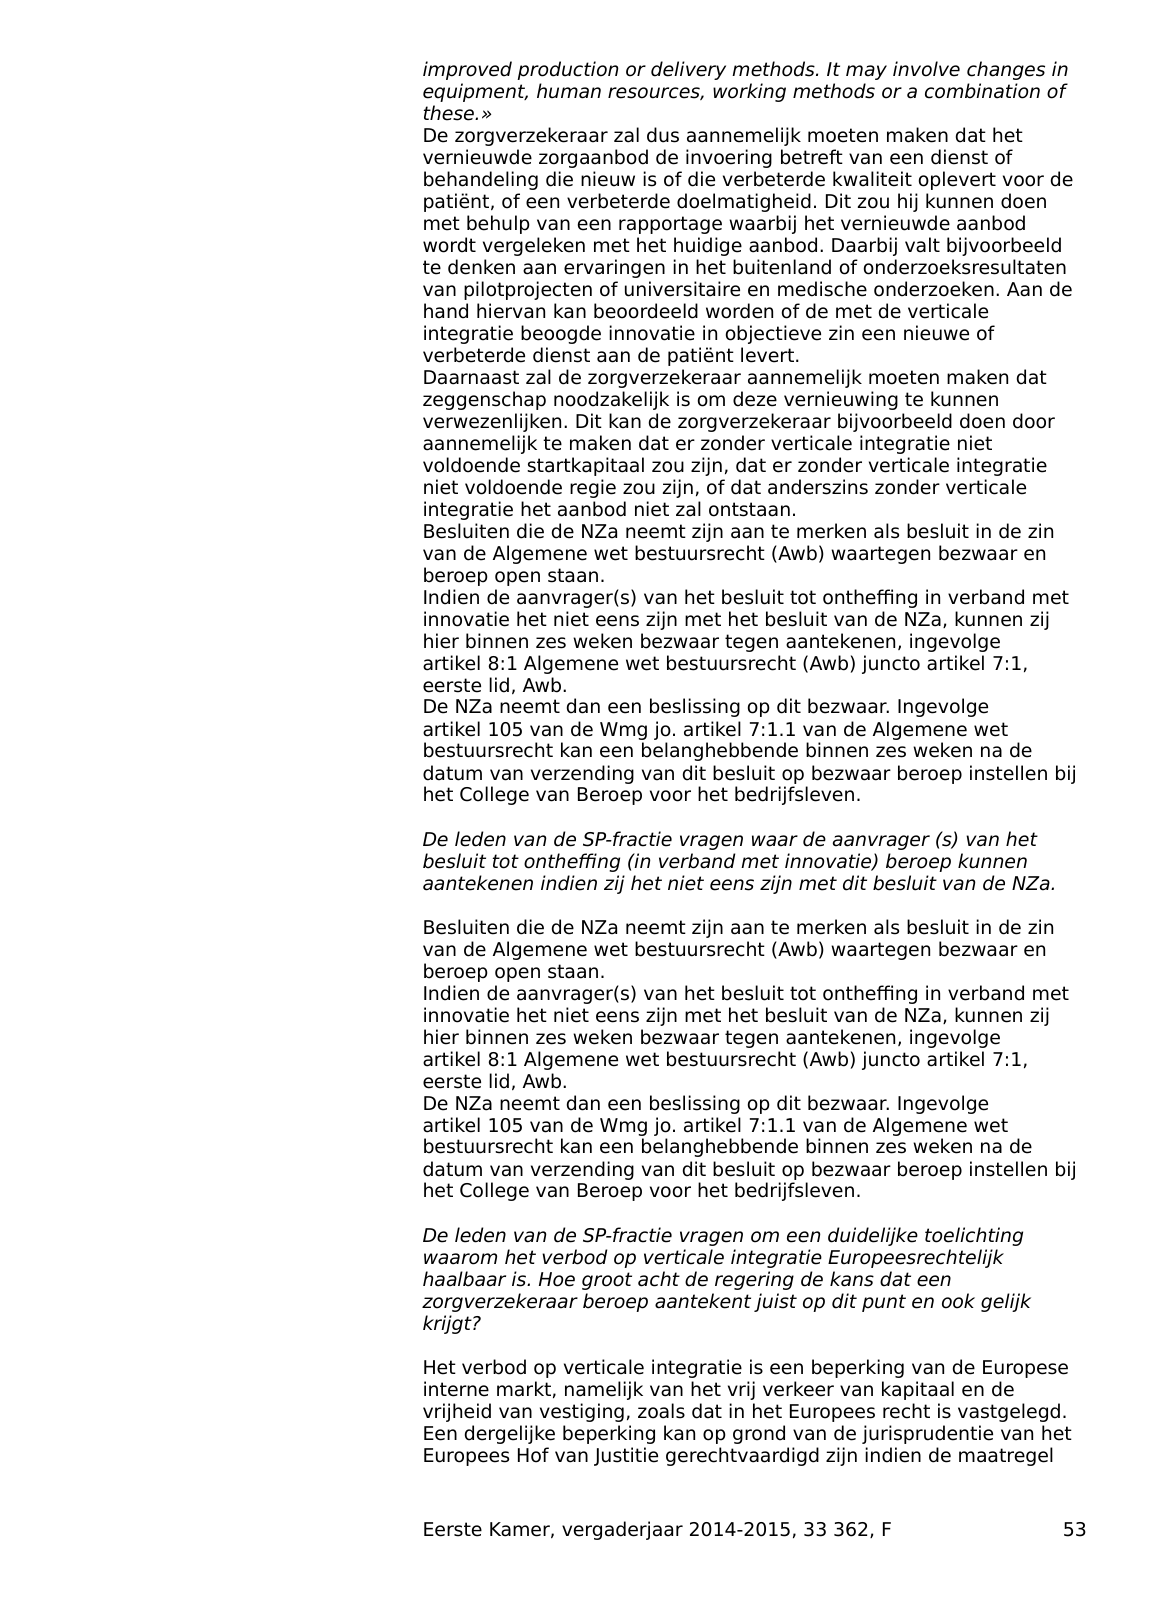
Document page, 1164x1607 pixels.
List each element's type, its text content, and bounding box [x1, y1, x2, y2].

text Besluiten die de NZa neemt zijn aan te merken als besluit in de zin van de Algemene wet bestuursrecht (Awb) waartegen bezwaar en beroep open staan. [422, 521, 1087, 587]
text Daarnaast zal de zorgverzekeraar aannemelijk moeten maken dat zeggenschap noodzakelijk is om deze vernieuwing te kunnen verwezenlijken. Dit kan de zorgverzekeraar bijvoorbeeld doen door aannemelijk te maken dat er zonder verticale integratie niet voldoende startkapitaal zou zijn, dat er zonder verticale integratie niet voldoende regie zou zijn, of dat anderszins zonder verticale integratie het aanbod niet zal ontstaan. [422, 367, 1087, 521]
text Indien de aanvrager(s) van het besluit tot ontheffing in verband met innovatie het niet eens zijn met het besluit van de NZa, kunnen zij hier binnen zes weken bezwaar tegen aantekenen, ingevolge artikel 8:1 Algemene wet bestuursrecht (Awb) juncto artikel 7:1, eerste lid, Awb. [422, 587, 1087, 696]
text De NZa neemt dan een beslissing op dit bezwaar. Ingevolge artikel 105 van de Wmg jo. artikel 7:1.1 van de Algemene wet bestuursrecht kan een belanghebbende binnen zes weken na de datum van verzending van dit besluit op bezwaar beroep instellen bij het College van Beroep voor het bedrijfsleven. [422, 1092, 1087, 1202]
text De NZa neemt dan een beslissing op dit bezwaar. Ingevolge artikel 105 van de Wmg jo. artikel 7:1.1 van de Algemene wet bestuursrecht kan een belanghebbende binnen zes weken na de datum van verzending van dit besluit op bezwaar beroep instellen bij het College van Beroep voor het bedrijfsleven. [422, 696, 1087, 806]
text Besluiten die de NZa neemt zijn aan te merken als besluit in de zin van de Algemene wet bestuursrecht (Awb) waartegen bezwaar en beroep open staan. [422, 917, 1087, 983]
text Indien de aanvrager(s) van het besluit tot ontheffing in verband met innovatie het niet eens zijn met het besluit van de NZa, kunnen zij hier binnen zes weken bezwaar tegen aantekenen, ingevolge artikel 8:1 Algemene wet bestuursrecht (Awb) juncto artikel 7:1, eerste lid, Awb. [422, 983, 1087, 1092]
text De zorgverzekeraar zal dus aannemelijk moeten maken dat het vernieuwde zorgaanbod de invoering betreft van een dienst of behandeling die nieuw is of die verbeterde kwaliteit oplevert voor de patiënt, of een verbeterde doelmatigheid. Dit zou hij kunnen doen met behulp van een rapportage waarbij het vernieuwde aanbod wordt vergeleken met het huidige aanbod. Daarbij valt bijvoorbeeld te denken aan ervaringen in het buitenland of onderzoeksresultaten van pilotprojecten of universitaire en medische onderzoeken. Aan de hand hiervan kan beoordeeld worden of de met de verticale integratie beoogde innovatie in objectieve zin een nieuwe of verbeterde dienst aan de patiënt levert. [422, 125, 1087, 367]
text Het verbod op verticale integratie is een beperking van de Europese interne markt, namelijk van het vrij verkeer van kapitaal en de vrijheid van vestiging, zoals dat in het Europees recht is vastgelegd. Een dergelijke beperking kan op grond van de jurisprudentie van het Europees Hof van Justitie gerechtvaardigd zijn indien de maatregel [422, 1357, 1087, 1467]
text improved production or delivery methods. It may involve changes in equipment, human resources, working methods or a combination of these.» [422, 59, 1087, 125]
text De leden van de SP-fractie vragen om een duidelijke toelichting waarom het verbod op verticale integratie Europeesrechtelijk haalbaar is. Hoe groot acht de regering de kans dat een zorgverzekeraar beroep aantekent juist op dit punt en ook gelijk krijgt? [422, 1224, 1087, 1334]
text De leden van de SP-fractie vragen waar de aanvrager (s) van het besluit tot ontheffing (in verband met innovatie) beroep kunnen aantekenen indien zij het niet eens zijn met dit besluit van de NZa. [422, 828, 1087, 894]
